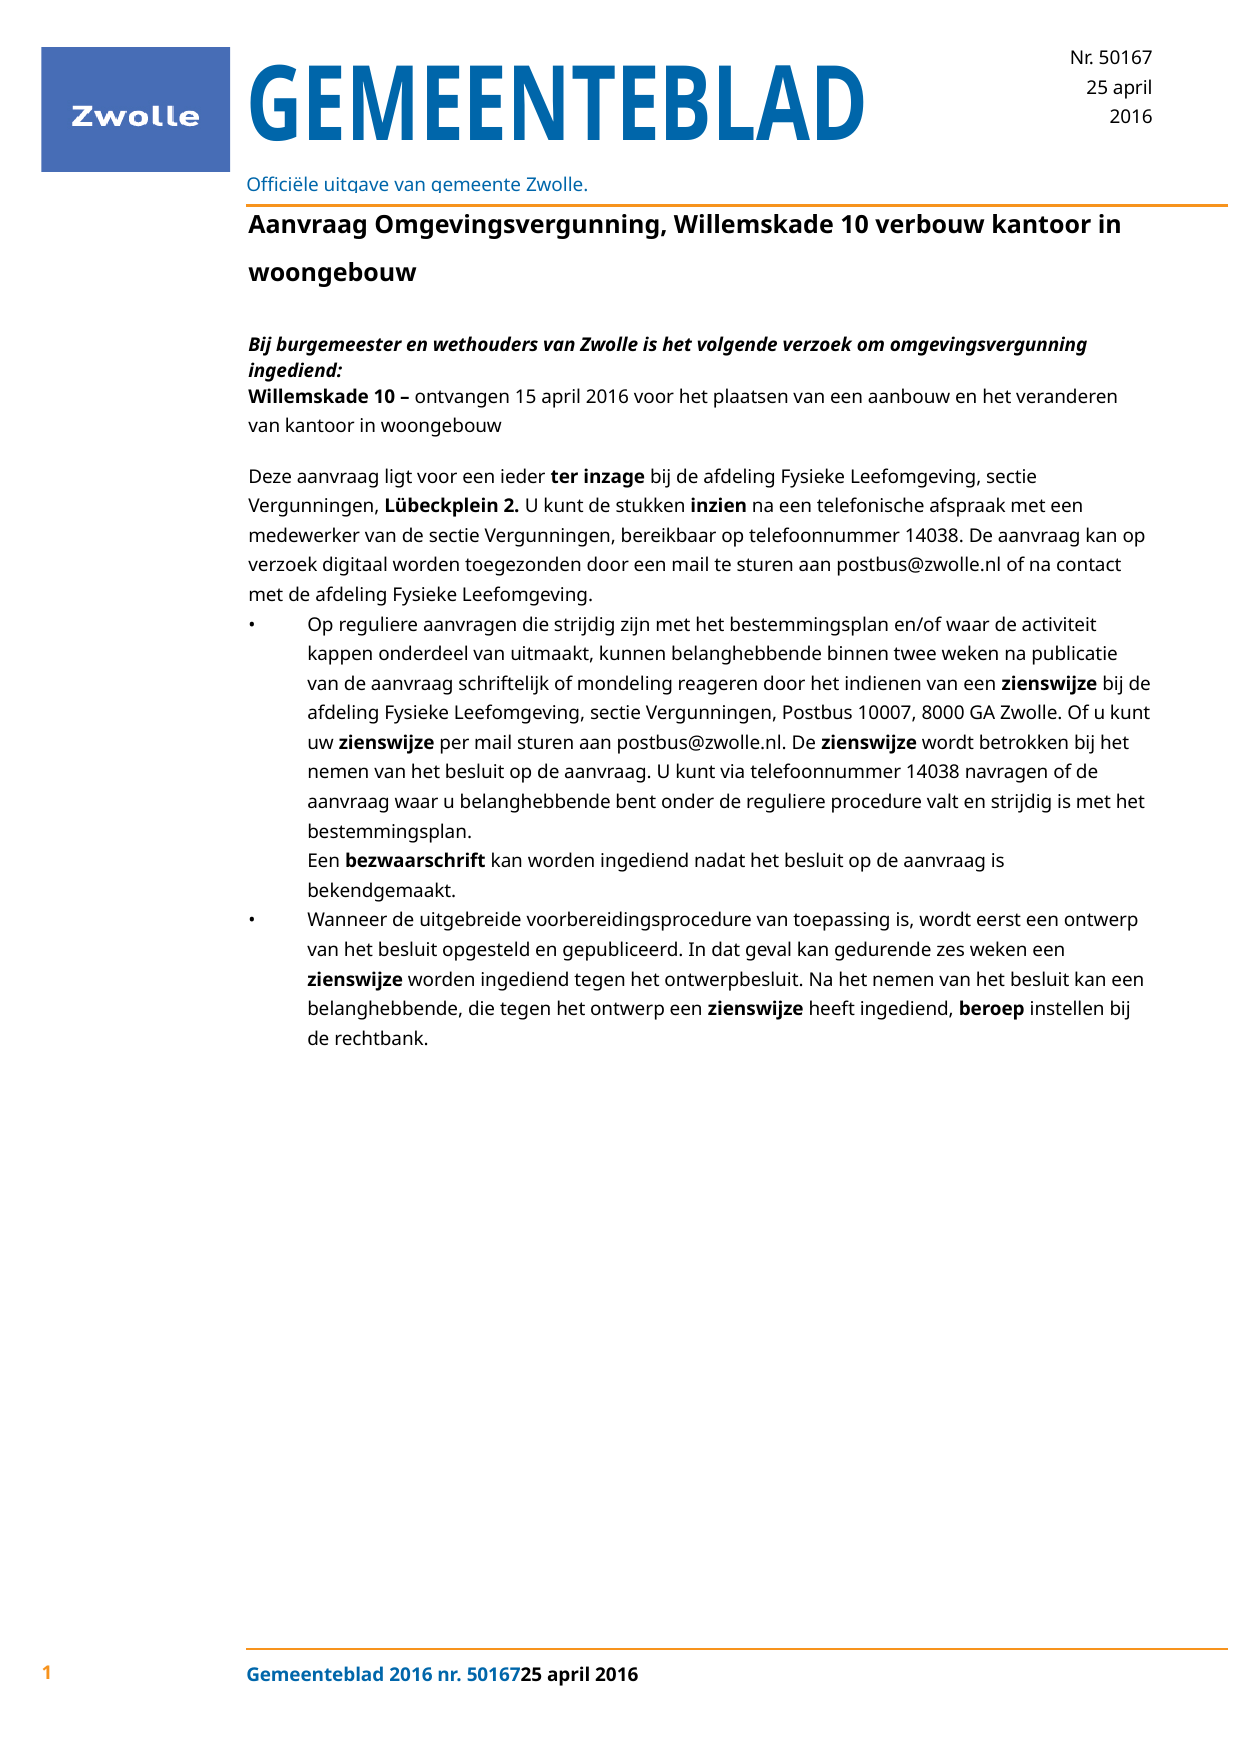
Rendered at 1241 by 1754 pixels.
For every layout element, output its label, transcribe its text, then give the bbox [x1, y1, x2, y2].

picture [41, 47, 231, 172]
text Deze aanvraag ligt voor een ieder ter inzage bij de afdeling Fysieke Leefomgeving, sectie Vergunningen, Lübeckplein 2. U kunt de stukken inzien na een telefonische afspraak met een medewerker van de sectie Vergunningen, bereikbaar op telefoonnummer 14038. De aanvraag kan op verzoek digitaal worden toegezonden door een mail te sturen aan postbus@zwolle.nl of na contact met de afdeling Fysieke Leefomgeving. [248, 463, 1152, 607]
list Op reguliere aanvragen die strijdig zijn met het bestemmingsplan en/of waar de activiteit kappen onderdeel van uitmaakt, kunnen belanghebbende binnen twee weken na publicatie van de aanvraag schriftelijk of mondeling reageren door het indienen van een zienswijze bij de afdeling Fysieke Leefomgeving, sectie Vergunningen, Postbus 10007, 8000 GA Zwolle. Of u kunt uw zienswijze per mail sturen aan postbus@zwolle.nl. De zienswijze wordt betrokken bij het nemen van het besluit op de aanvraag. U kunt via telefoonnummer 14038 navragen of de aanvraag waar u belanghebbende bent onder de reguliere procedure valt en strijdig is met het bestemmingsplan. [248, 611, 1152, 844]
list Wanneer de uitgebreide voorbereidingsprocedure van toepassing is, wordt eerst een ontwerp van het besluit opgesteld en gepubliceerd. In dat geval kan gedurende zes weken een zienswijze worden ingediend tegen het ontwerpbesluit. Na het nemen van het besluit kan een belanghebbende, die tegen het ontwerp een zienswijze heeft ingediend, beroep instellen bij de rechtbank. [248, 907, 1152, 1051]
text Bij burgemeester en wethouders van Zwolle is het volgende verzoek om omgevingsvergunning ingediend: [248, 331, 1152, 383]
text Aanvraag Omgevingsvergunning, Willemskade 10 verbouw kantoor in woongebouw [248, 207, 1152, 288]
text Willemskade 10 – ontvangen 15 april 2016 voor het plaatsen van een aanbouw en het veranderen van kantoor in woongebouw [248, 383, 1152, 438]
list Een bezwaarschrift kan worden ingediend nadat het besluit op de aanvraag is bekendgemaakt. [248, 847, 1152, 903]
